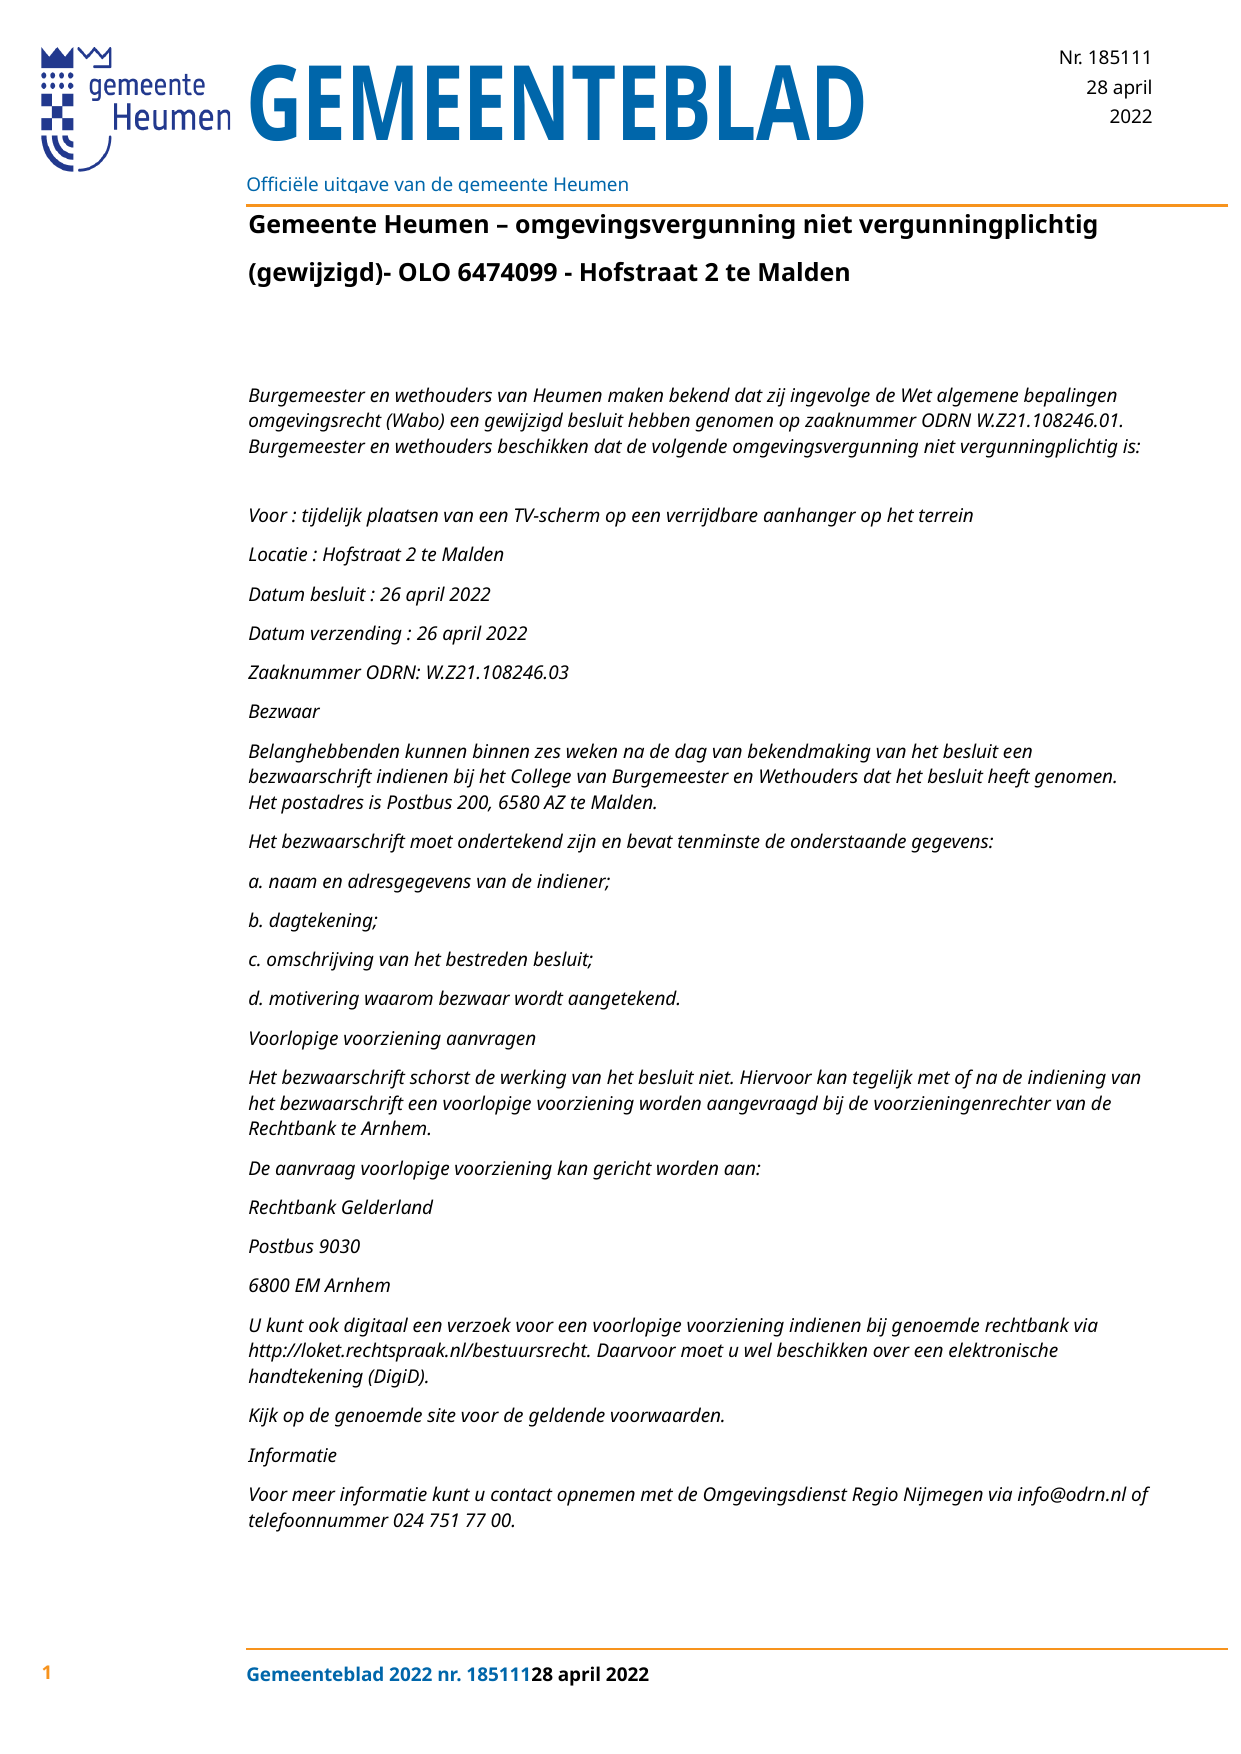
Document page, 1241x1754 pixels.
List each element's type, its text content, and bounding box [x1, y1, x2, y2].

text Gemeente Heumen – omgevingsvergunning niet vergunningplichtig (gewijzigd)- OLO 6474099 - Hofstraat 2 te Malden [248, 207, 1152, 288]
text Voorlopige voorziening aanvragen [248, 1025, 1152, 1051]
text Het bezwaarschrift moet ondertekend zijn en bevat tenminste de onderstaande gegevens: [248, 828, 1152, 854]
text Datum verzending : 26 april 2022 [248, 620, 1152, 646]
text c. omschrijving van het bestreden besluit; [248, 946, 1152, 972]
text Voor meer informatie kunt u contact opnemen met de Omgevingsdienst Regio Nijmegen via info@odrn.nl of telefoonnummer 024 751 77 00. [248, 1481, 1152, 1533]
text De aanvraag voorlopige voorziening kan gericht worden aan: [248, 1155, 1152, 1181]
text Datum besluit : 26 april 2022 [248, 581, 1152, 606]
text Informatie [248, 1442, 1152, 1468]
text d. motivering waarom bezwaar wordt aangetekend. [248, 986, 1152, 1011]
text Voor : tijdelijk plaatsen van een TV-scherm op een verrijdbare aanhanger op het terrein [248, 502, 1152, 528]
picture [41, 47, 231, 172]
text Rechtbank Gelderland [248, 1194, 1152, 1220]
text Zaaknummer ODRN: W.Z21.108246.03 [248, 659, 1152, 685]
text Postbus 9030 [248, 1233, 1152, 1259]
text Kijk op de genoemde site voor de geldende voorwaarden. [248, 1403, 1152, 1428]
text U kunt ook digitaal een verzoek voor een voorlopige voorziening indienen bij genoemde rechtbank via http://loket.rechtspraak.nl/bestuursrecht. Daarvoor moet u wel beschikken over een elektronische handtekening (DigiD). [248, 1312, 1152, 1389]
text Burgemeester en wethouders van Heumen maken bekend dat zij ingevolge de Wet algemene bepalingen omgevingsrecht (Wabo) een gewijzigd besluit hebben genomen op zaaknummer ODRN W.Z21.108246.01. Burgemeester en wethouders beschikken dat de volgende omgevingsvergunning niet vergunningplichtig is: [248, 382, 1152, 459]
text Locatie : Hofstraat 2 te Malden [248, 541, 1152, 567]
text a. naam en adresgegevens van de indiener; [248, 868, 1152, 893]
text Bezwaar [248, 698, 1152, 724]
text Het bezwaarschrift schorst de werking van het besluit niet. Hiervoor kan tegelijk met of na de indiening van het bezwaarschrift een voorlopige voorziening worden aangevraagd bij de voorzieningenrechter van de Rechtbank te Arnhem. [248, 1064, 1152, 1141]
text 6800 EM Arnhem [248, 1273, 1152, 1298]
text b. dagtekening; [248, 907, 1152, 933]
text Belanghebbenden kunnen binnen zes weken na de dag van bekendmaking van het besluit een bezwaarschrift indienen bij het College van Burgemeester en Wethouders dat het besluit heeft genomen. Het postadres is Postbus 200, 6580 AZ te Malden. [248, 738, 1152, 815]
